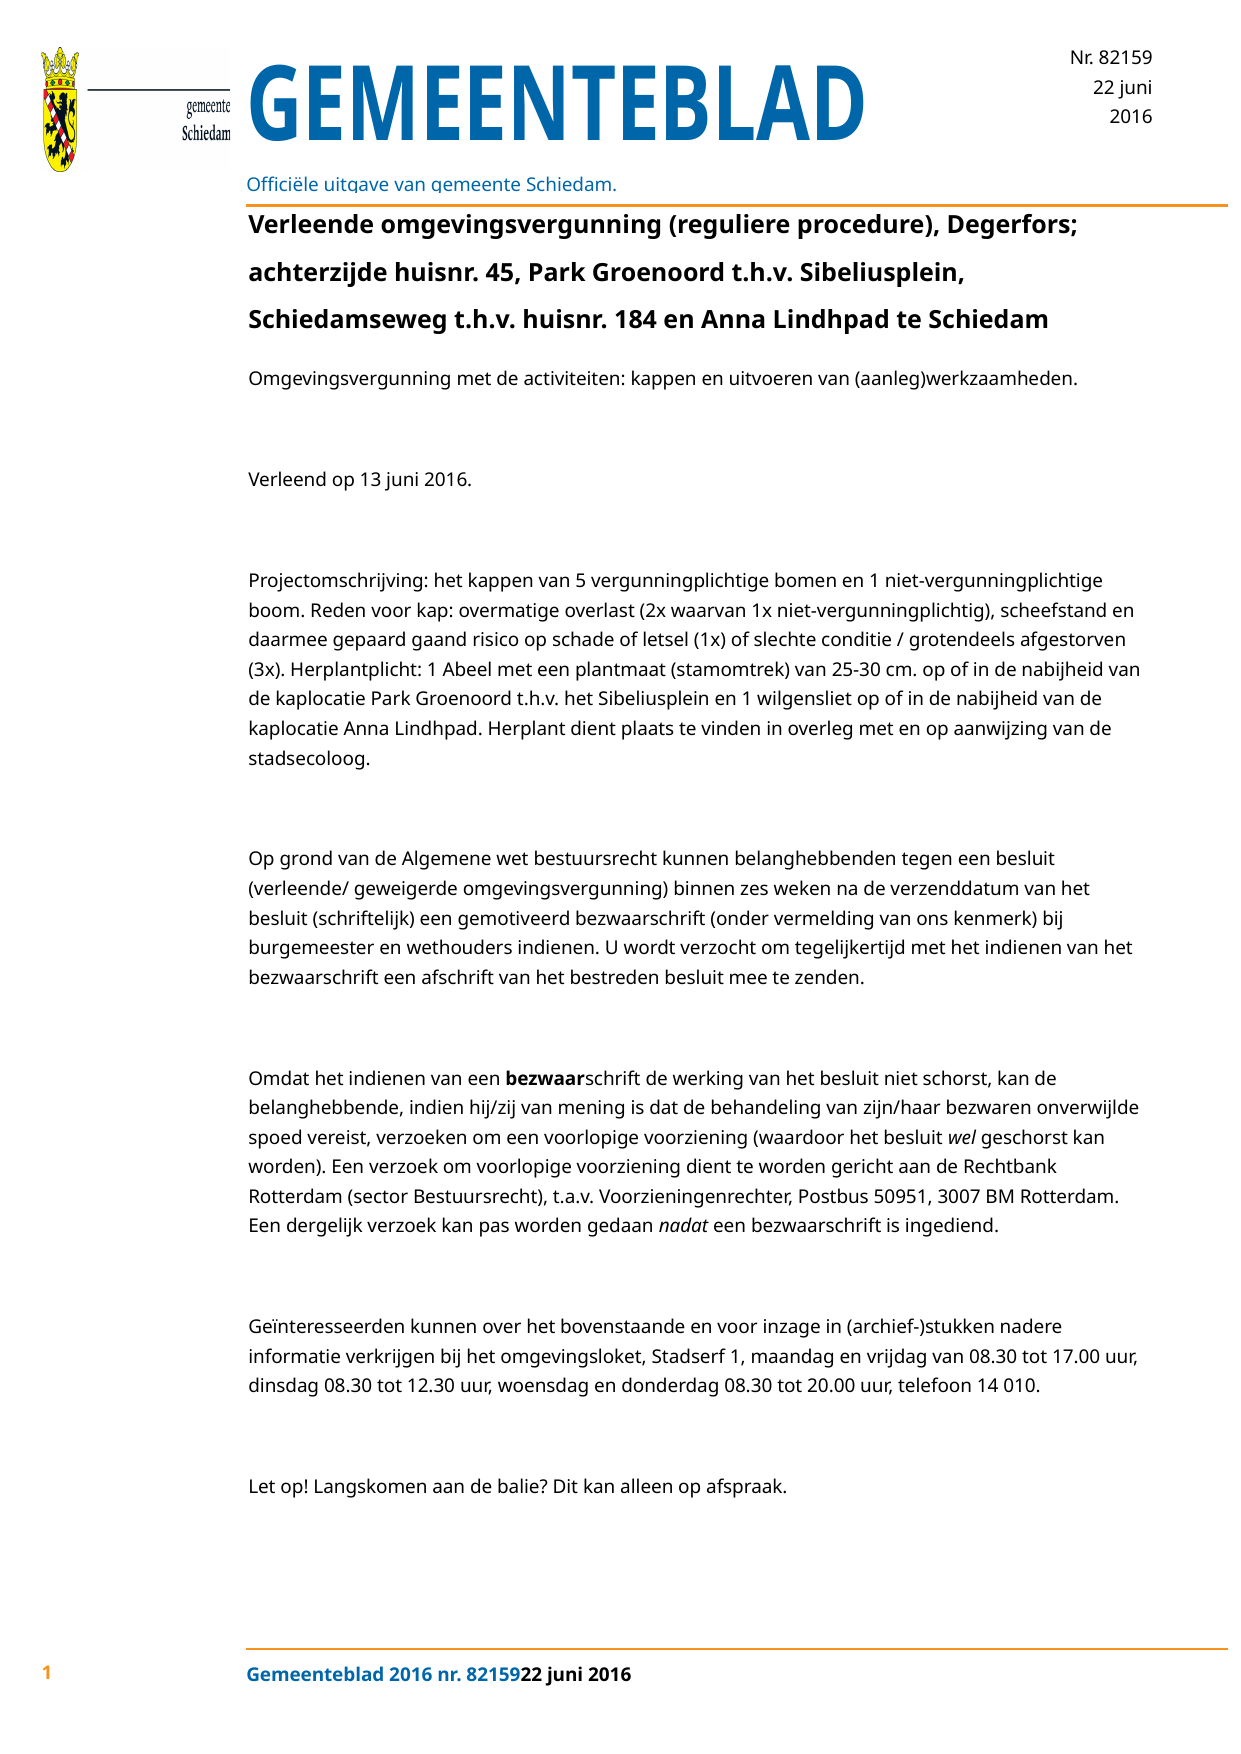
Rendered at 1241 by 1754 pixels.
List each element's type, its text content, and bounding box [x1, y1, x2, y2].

picture [41, 47, 231, 172]
text Geïnteresseerden kunnen over het bovenstaande en voor inzage in (archief-)stukken nadere informatie verkrijgen bij het omgevingsloket, Stadserf 1, maandag en vrijdag van 08.30 tot 17.00 uur, dinsdag 08.30 tot 12.30 uur, woensdag en donderdag 08.30 tot 20.00 uur, telefoon 14 010. [248, 1313, 1152, 1398]
text Verleende omgevingsvergunning (reguliere procedure), Degerfors; achterzijde huisnr. 45, Park Groenoord t.h.v. Sibeliusplein, Schiedamseweg t.h.v. huisnr. 184 en Anna Lindhpad te Schiedam [248, 207, 1152, 336]
text Let op! Langskomen aan de balie? Dit kan alleen op afspraak. [248, 1473, 1152, 1499]
text Omdat het indienen van een bezwaarschrift de werking van het besluit niet schorst, kan de belanghebbende, indien hij/zij van mening is dat de behandeling van zijn/haar bezwaren onverwijlde spoed vereist, verzoeken om een voorlopige voorziening (waardoor het besluit wel geschorst kan worden). Een verzoek om voorlopige voorziening dient te worden gericht aan de Rechtbank Rotterdam (sector Bestuursrecht), t.a.v. Voorzieningenrechter, Postbus 50951, 3007 BM Rotterdam. Een dergelijk verzoek kan pas worden gedaan nadat een bezwaarschrift is ingediend. [248, 1065, 1152, 1238]
text Op grond van de Algemene wet bestuursrecht kunnen belanghebbenden tegen een besluit (verleende/ geweigerde omgevingsvergunning) binnen zes weken na de verzenddatum van het besluit (schriftelijk) een gemotiveerd bezwaarschrift (onder vermelding van ons kenmerk) bij burgemeester en wethouders indienen. U wordt verzocht om tegelijkertijd met het indienen van het bezwaarschrift een afschrift van het bestreden besluit mee te zenden. [248, 846, 1152, 989]
text Verleend op 13 juni 2016. [248, 466, 1152, 492]
text Projectomschrijving: het kappen van 5 vergunningplichtige bomen en 1 niet-vergunningplichtige boom. Reden voor kap: overmatige overlast (2x waarvan 1x niet-vergunningplichtig), scheefstand en daarmee gepaard gaand risico op schade of letsel (1x) of slechte conditie / grotendeels afgestorven (3x). Herplantplicht: 1 Abeel met een plantmaat (stamomtrek) van 25-30 cm. op of in de nabijheid van de kaplocatie Park Groenoord t.h.v. het Sibeliusplein en 1 wilgensliet op of in de nabijheid van de kaplocatie Anna Lindhpad. Herplant dient plaats te vinden in overleg met en op aanwijzing van de stadsecoloog. [248, 567, 1152, 770]
text Omgevingsvergunning met de activiteiten: kappen en uitvoeren van (aanleg)werkzaamheden. [248, 366, 1152, 391]
